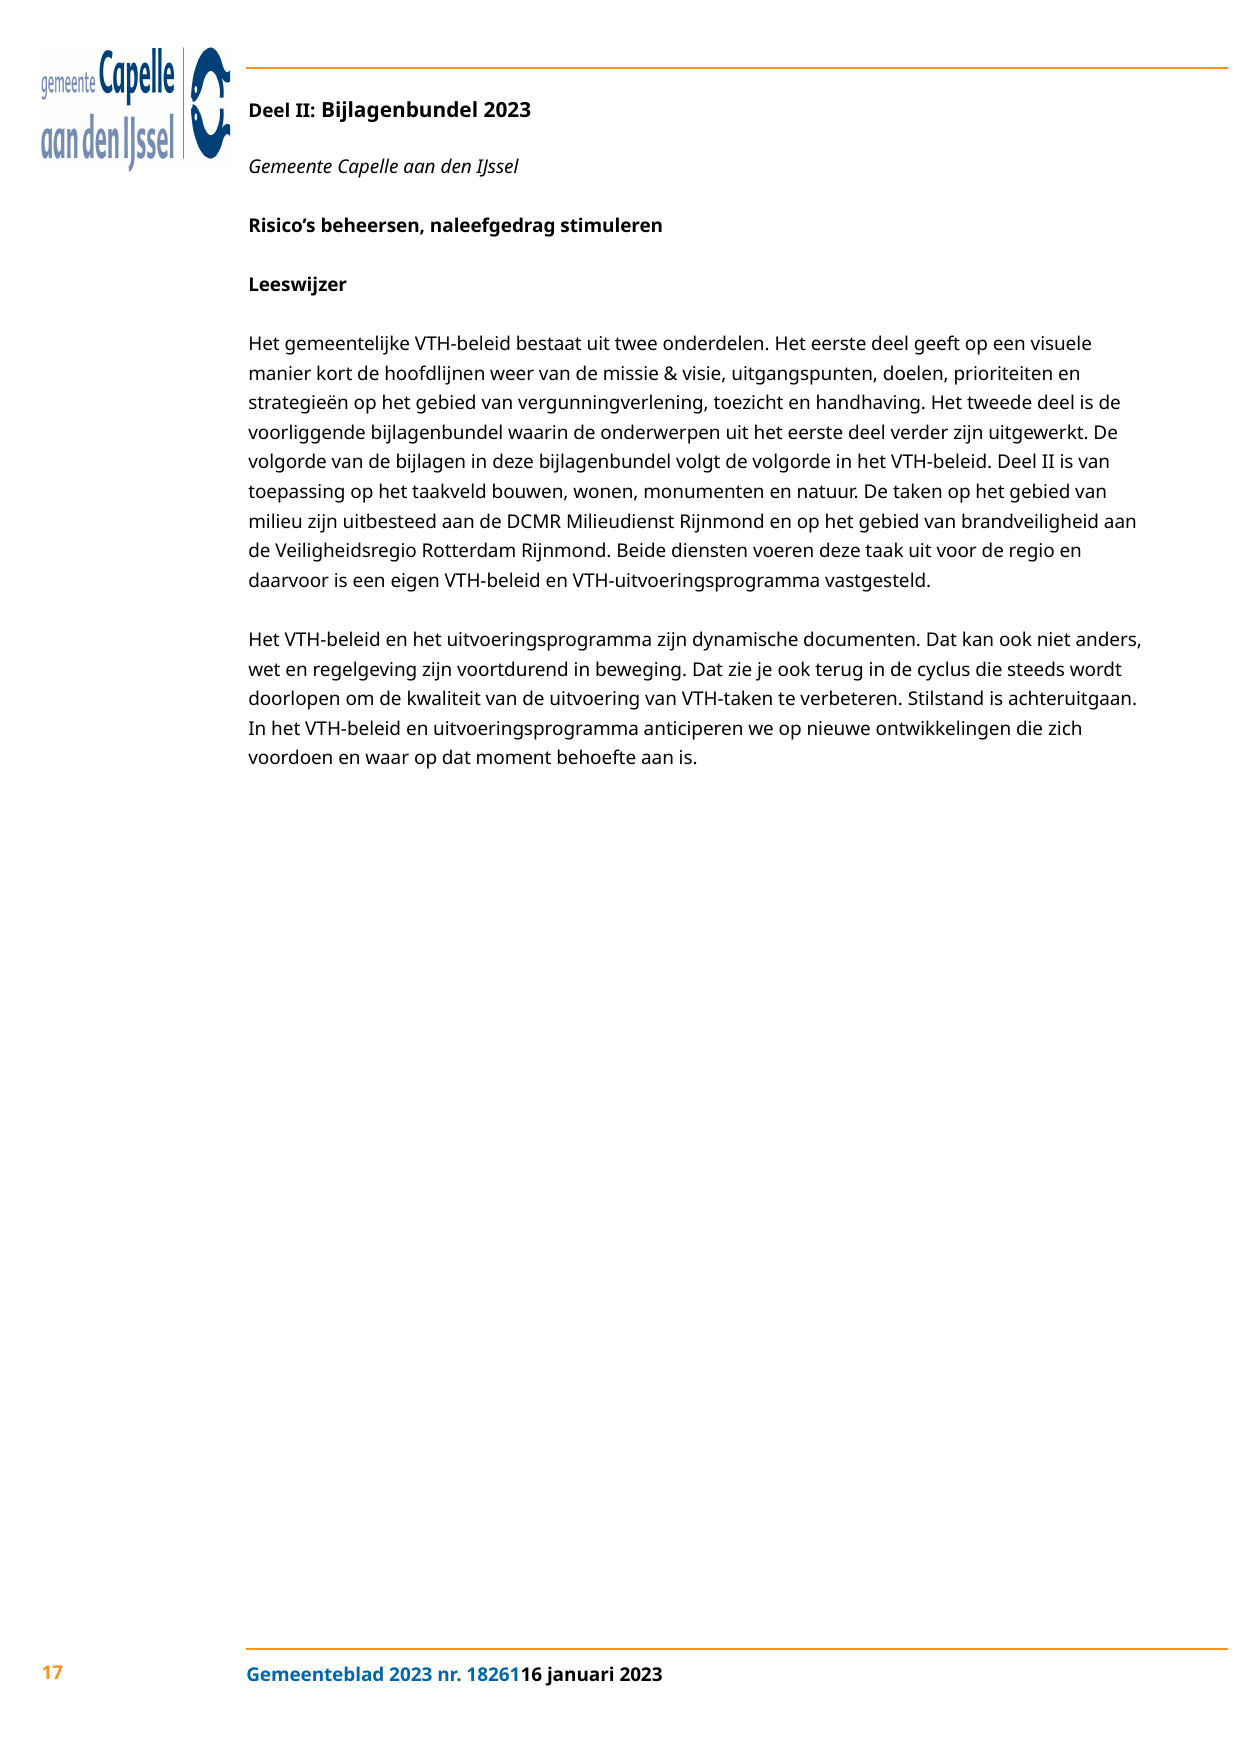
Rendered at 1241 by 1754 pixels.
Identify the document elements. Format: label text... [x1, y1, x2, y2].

text Risico’s beheersen, naleefgedrag stimuleren [248, 212, 1152, 238]
text Deel II: Bijlagenbundel 2023 [248, 95, 1152, 123]
text Leeswijzer [248, 271, 1152, 297]
text Het gemeentelijke VTH-beleid bestaat uit twee onderdelen. Het eerste deel geeft op een visuele manier kort de hoofdlijnen weer van de missie & visie, uitgangspunten, doelen, prioriteiten en strategieën op het gebied van vergunningverlening, toezicht en handhaving. Het tweede deel is de voorliggende bijlagenbundel waarin de onderwerpen uit het eerste deel verder zijn uitgewerkt. De volgorde van de bijlagen in deze bijlagenbundel volgt de volgorde in het VTH-beleid. Deel II is van toepassing op het taakveld bouwen, wonen, monumenten en natuur. De taken op het gebied van milieu zijn uitbesteed aan de DCMR Milieudienst Rijnmond en op het gebied van brandveiligheid aan de Veiligheidsregio Rotterdam Rijnmond. Beide diensten voeren deze taak uit voor de regio en daarvoor is een eigen VTH-beleid en VTH-uitvoeringsprogramma vastgesteld. [248, 330, 1152, 593]
text Het VTH-beleid en het uitvoeringsprogramma zijn dynamische documenten. Dat kan ook niet anders, wet en regelgeving zijn voortdurend in beweging. Dat zie je ook terug in de cyclus die steeds wordt doorlopen om de kwaliteit van de uitvoering van VTH-taken te verbeteren. Stilstand is achteruitgaan. In het VTH-beleid en uitvoeringsprogramma anticiperen we op nieuwe ontwikkelingen die zich voordoen en waar op dat moment behoefte aan is. [248, 626, 1152, 770]
text Gemeente Capelle aan den IJssel [248, 153, 1152, 179]
picture [41, 47, 231, 172]
